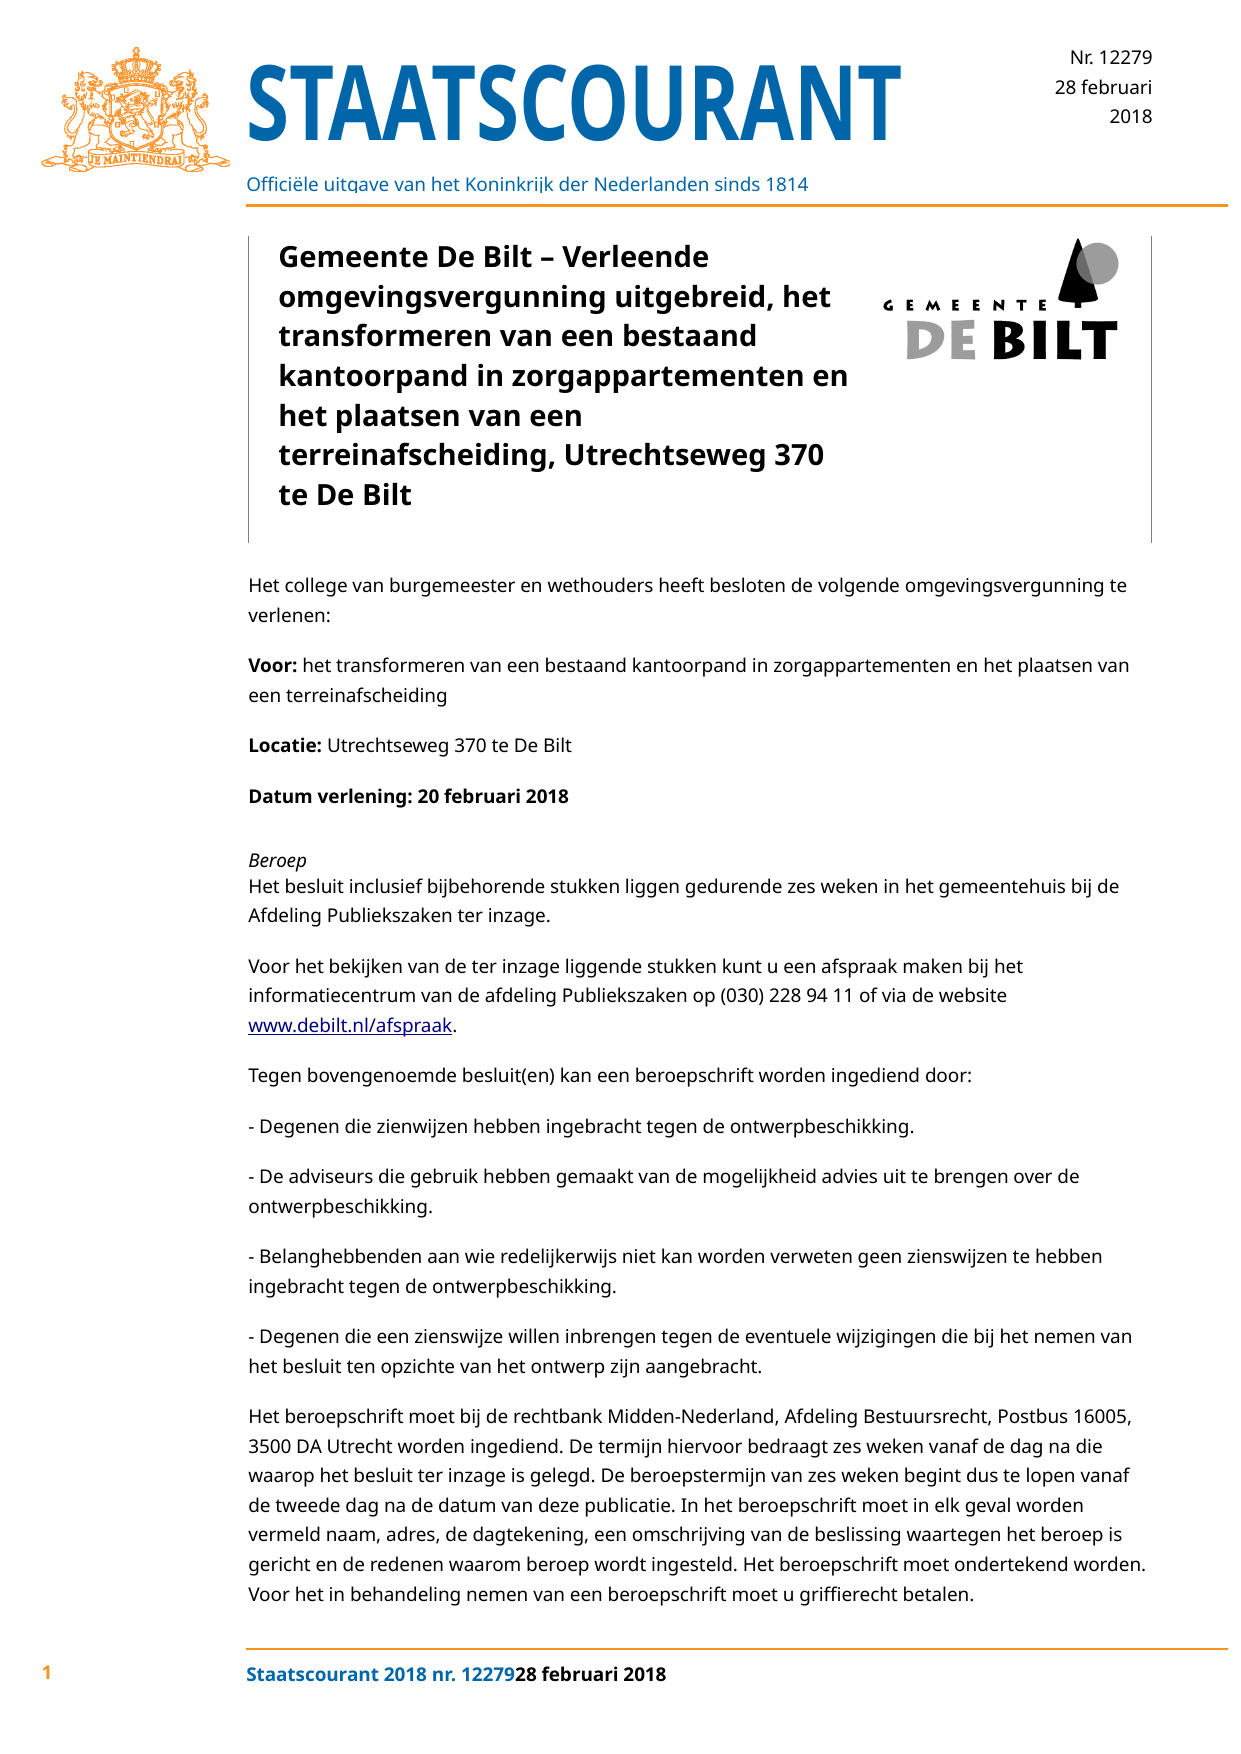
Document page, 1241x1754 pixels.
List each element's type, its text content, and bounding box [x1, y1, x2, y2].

picture [882, 236, 1119, 360]
text Tegen bovengenoemde besluit(en) kan een beroepschrift worden ingediend door: [248, 1062, 1152, 1088]
text Het besluit inclusief bijbehorende stukken liggen gedurende zes weken in het gemeentehuis bij de Afdeling Publiekszaken ter inzage. [248, 873, 1152, 928]
picture [41, 47, 231, 172]
text Voor het bekijken van de ter inzage liggende stukken kunt u een afspraak maken bij het informatiecentrum van de afdeling Publiekszaken op (030) 228 94 11 of via de website www.debilt.nl/afspraak. [248, 953, 1152, 1038]
table_header [850, 236, 1151, 543]
text Datum verlening: 20 februari 2018 [248, 783, 1152, 809]
text Voor: het transformeren van een bestaand kantoorpand in zorgappartementen en het plaatsen van een terreinafscheiding [248, 653, 1152, 708]
text Het beroepschrift moet bij de rechtbank Midden-Nederland, Afdeling Bestuursrecht, Postbus 16005, 3500 DA Utrecht worden ingediend. De termijn hiervoor bedraagt zes weken vanaf de dag na die waarop het besluit ter inzage is gelegd. De beroepstermijn van zes weken begint dus te lopen vanaf de tweede dag na de datum van deze publicatie. In het beroepschrift moet in elk geval worden vermeld naam, adres, de dagtekening, een omschrijving van de beslissing waartegen het beroep is gericht en de redenen waarom beroep wordt ingesteld. Het beroepschrift moet ondertekend worden. Voor het in behandeling nemen van een beroepschrift moet u griffierecht betalen. [248, 1403, 1152, 1606]
text Locatie: Utrechtseweg 370 te De Bilt [248, 733, 1152, 758]
text Beroep [248, 847, 1152, 873]
text - Degenen die een zienswijze willen inbrengen tegen de eventuele wijzigingen die bij het nemen van het besluit ten opzichte van het ontwerp zijn aangebracht. [248, 1323, 1152, 1378]
text - Belanghebbenden aan wie redelijkerwijs niet kan worden verweten geen zienswijzen te hebben ingebracht tegen de ontwerpbeschikking. [248, 1243, 1152, 1298]
text Het college van burgemeester en wethouders heeft besloten de volgende omgevingsvergunning te verlenen: [248, 573, 1152, 628]
table_header Gemeente De Bilt – Verleende omgevingsvergunning uitgebreid, het transformeren van een bestaand kantoorpand in zorgappartementen en het plaatsen van een terreinafscheiding, Utrechtseweg 370 te De Bilt [249, 236, 850, 543]
text - De adviseurs die gebruik hebben gemaakt van de mogelijkheid advies uit te brengen over de ontwerpbeschikking. [248, 1163, 1152, 1218]
text - Degenen die zienwijzen hebben ingebracht tegen de ontwerpbeschikking. [248, 1113, 1152, 1138]
